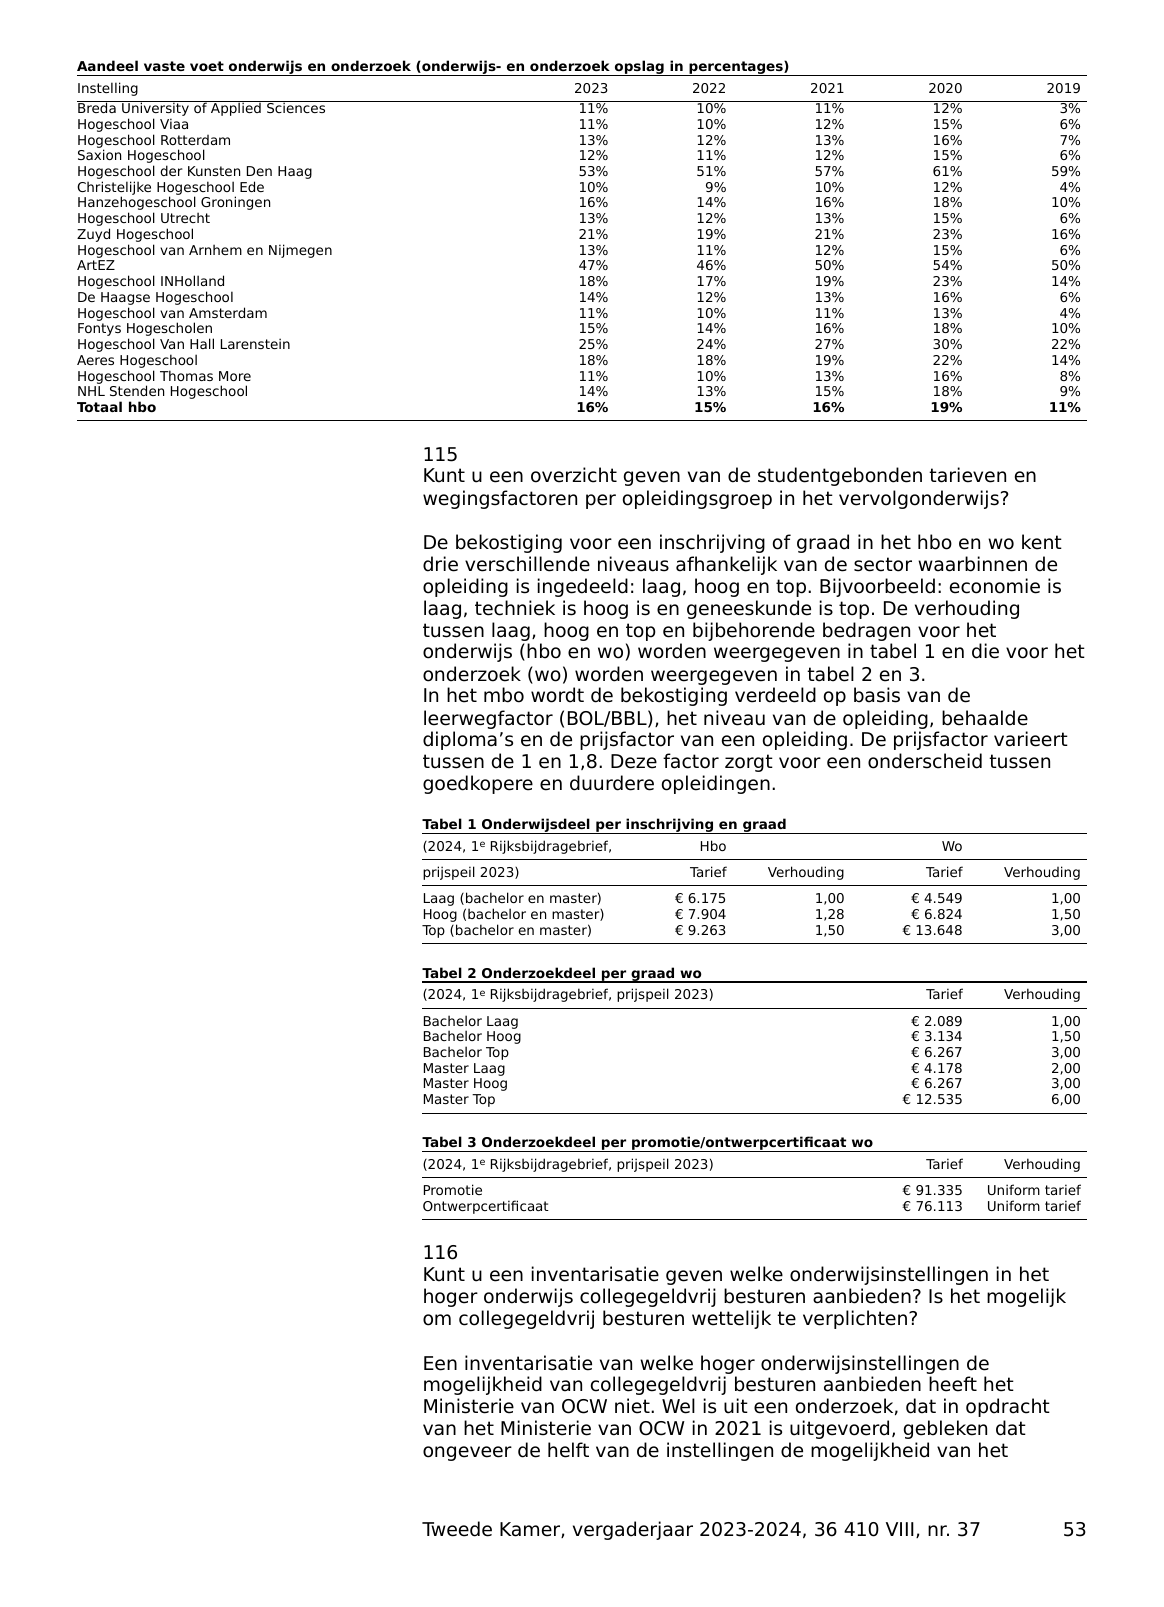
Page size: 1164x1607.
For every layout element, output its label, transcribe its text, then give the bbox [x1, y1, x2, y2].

table_cell Laag (bachelor en master) [422, 886, 614, 907]
table_cell Christelijke Hogeschool Ede [77, 180, 496, 195]
table_cell € 6.267 [850, 1045, 968, 1061]
table_cell 6% [969, 211, 1087, 227]
table_cell 16% [850, 133, 968, 148]
table_cell 16% [496, 400, 614, 420]
table_cell Zuyd Hogeschool [77, 227, 496, 242]
table_cell € 6.175 [614, 886, 732, 907]
table_cell 9% [614, 180, 732, 195]
table_cell 15% [614, 400, 732, 420]
text In het mbo wordt de bekostiging verdeeld op basis van de leerwegfactor (BOL/BBL), het niveau van de opleiding, behaalde diploma’s en de prijsfactor van een opleiding. De prijsfactor varieert tussen de 1 en 1,8. Deze factor zorgt voor een onderscheid tussen goedkopere en duurdere opleidingen. [422, 685, 1087, 795]
table_cell 21% [732, 227, 850, 242]
table_cell Totaal hbo [77, 400, 496, 420]
table_cell ArtEZ [77, 258, 496, 274]
table_cell Hbo [614, 834, 732, 859]
table_cell 23% [850, 227, 968, 242]
table_cell 16% [496, 195, 614, 211]
table_cell Uniform tarief [969, 1178, 1087, 1199]
table_cell 15% [496, 321, 614, 337]
table_cell € 4.178 [850, 1061, 968, 1076]
table_cell Top (bachelor en master) [422, 923, 614, 943]
table_cell 14% [496, 384, 614, 400]
table_cell 11% [969, 400, 1087, 420]
text Een inventarisatie van welke hoger onderwijsinstellingen de mogelijkheid van collegegeldvrij besturen aanbieden heeft het Ministerie van OCW niet. Wel is uit een onderzoek, dat in opdracht van het Ministerie van OCW in 2021 is uitgevoerd, gebleken dat ongeveer de helft van de instellingen de mogelijkheid van het [422, 1352, 1087, 1462]
table_cell 13% [614, 384, 732, 400]
table_cell 50% [732, 258, 850, 274]
table_cell Hogeschool INHolland [77, 274, 496, 290]
table_cell 54% [850, 258, 968, 274]
table_cell 57% [732, 164, 850, 179]
table_cell (2024, 1e Rijksbijdragebrief, [422, 834, 614, 859]
table_cell Bachelor Hoog [422, 1029, 850, 1045]
table_cell 14% [969, 353, 1087, 368]
table_cell 3,00 [969, 923, 1087, 943]
table_cell 1,50 [732, 923, 850, 943]
table_cell Verhouding [969, 1152, 1087, 1177]
table_cell Saxion Hogeschool [77, 148, 496, 164]
table_cell Hanzehogeschool Groningen [77, 195, 496, 211]
table_cell € 91.335 [850, 1178, 968, 1199]
table_cell € 2.089 [850, 1009, 968, 1029]
table_cell 2022 [614, 76, 732, 101]
table_cell 16% [850, 368, 968, 384]
table_cell 15% [850, 117, 968, 132]
table_cell € 4.549 [850, 886, 968, 907]
table_cell Tarief [614, 860, 732, 885]
table_cell 12% [850, 180, 968, 195]
table_cell 14% [969, 274, 1087, 290]
table_cell 12% [496, 148, 614, 164]
table_cell 61% [850, 164, 968, 179]
table_cell 3,00 [969, 1045, 1087, 1061]
table_cell 19% [732, 353, 850, 368]
table_cell 12% [614, 290, 732, 305]
table_cell Hogeschool Rotterdam [77, 133, 496, 148]
table_cell 2020 [850, 76, 968, 101]
table_cell 18% [850, 195, 968, 211]
table_cell 12% [732, 243, 850, 258]
table_cell 18% [614, 353, 732, 368]
table_cell € 9.263 [614, 923, 732, 943]
table_cell 2021 [732, 76, 850, 101]
table_header Aandeel vaste voet onderwijs en onderzoek (onderwijs- en onderzoek opslag in percentages) [77, 59, 1087, 75]
table_cell 7% [969, 133, 1087, 148]
table_cell Hogeschool van Arnhem en Nijmegen [77, 243, 496, 258]
table_cell 1,00 [969, 1009, 1087, 1029]
table_cell 51% [614, 164, 732, 179]
table_cell 27% [732, 337, 850, 353]
table_cell 13% [496, 211, 614, 227]
table_cell 1,00 [969, 886, 1087, 907]
table_cell 13% [850, 305, 968, 321]
table_cell Hogeschool Utrecht [77, 211, 496, 227]
text Kunt u een overzicht geven van de studentgebonden tarieven en wegingsfactoren per opleidingsgroep in het vervolgonderwijs? [422, 465, 1087, 509]
table_cell 1,28 [732, 907, 850, 922]
table_cell 19% [732, 274, 850, 290]
table_cell 18% [496, 353, 614, 368]
table_cell Hogeschool Viaa [77, 117, 496, 132]
table_header Tabel 3 Onderzoekdeel per promotie/ontwerpcertificaat wo [422, 1135, 1087, 1151]
table_cell NHL Stenden Hogeschool [77, 384, 496, 400]
table_cell 16% [969, 227, 1087, 242]
table_cell Hogeschool van Amsterdam [77, 305, 496, 321]
table_cell 10% [614, 305, 732, 321]
table_cell Bachelor Top [422, 1045, 850, 1061]
table_cell 12% [614, 211, 732, 227]
table_cell 21% [496, 227, 614, 242]
table_cell 6% [969, 148, 1087, 164]
table_cell 10% [614, 102, 732, 117]
table_cell 10% [614, 117, 732, 132]
table_cell 13% [732, 368, 850, 384]
table_cell 22% [850, 353, 968, 368]
table_cell 11% [496, 117, 614, 132]
table_cell 16% [850, 290, 968, 305]
table_cell Master Hoog [422, 1076, 850, 1092]
table_cell Master Laag [422, 1061, 850, 1076]
table_cell Fontys Hogescholen [77, 321, 496, 337]
table_cell Tarief [850, 1152, 968, 1177]
table_cell 4% [969, 180, 1087, 195]
table_cell Tarief [850, 860, 968, 885]
table_header Tabel 2 Onderzoekdeel per graad wo [422, 966, 1087, 981]
table_cell 15% [850, 211, 968, 227]
table_cell Hogeschool der Kunsten Den Haag [77, 164, 496, 179]
table_cell 6% [969, 290, 1087, 305]
table_cell € 6.267 [850, 1076, 968, 1092]
table_cell Ontwerpcertificaat [422, 1199, 850, 1219]
table_cell 4% [969, 305, 1087, 321]
table_cell 50% [969, 258, 1087, 274]
text De bekostiging voor een inschrijving of graad in het hbo en wo kent drie verschillende niveaus afhankelijk van de sector waarbinnen de opleiding is ingedeeld: laag, hoog en top. Bijvoorbeeld: economie is laag, techniek is hoog is en geneeskunde is top. De verhouding tussen laag, hoog en top en bijbehorende bedragen voor het onderwijs (hbo en wo) worden weergegeven in tabel 1 en die voor het onderzoek (wo) worden weergegeven in tabel 2 en 3. [422, 532, 1087, 685]
table_cell 11% [496, 305, 614, 321]
table_cell 13% [732, 290, 850, 305]
table_cell 18% [850, 384, 968, 400]
table_cell € 3.134 [850, 1029, 968, 1045]
table_cell (2024, 1e Rijksbijdragebrief, prijspeil 2023) [422, 983, 850, 1008]
table_cell € 13.648 [850, 923, 968, 943]
table_cell Instelling [77, 76, 496, 101]
table_cell 16% [732, 195, 850, 211]
table_header Tabel 1 Onderwijsdeel per inschrijving en graad [422, 817, 1087, 833]
table_cell 18% [850, 321, 968, 337]
table_cell 6% [969, 117, 1087, 132]
table_cell prijspeil 2023) [422, 860, 614, 885]
table_cell 12% [614, 133, 732, 148]
table_cell 3,00 [969, 1076, 1087, 1092]
table_cell € 12.535 [850, 1092, 968, 1112]
table_cell Hogeschool Van Hall Larenstein [77, 337, 496, 353]
table_cell 13% [496, 133, 614, 148]
table_cell 14% [614, 321, 732, 337]
table_cell Tarief [850, 983, 968, 1008]
table_cell 15% [732, 384, 850, 400]
table_cell Master Top [422, 1092, 850, 1112]
table_cell (2024, 1e Rijksbijdragebrief, prijspeil 2023) [422, 1152, 850, 1177]
table_cell 11% [496, 102, 614, 117]
table_cell Aeres Hogeschool [77, 353, 496, 368]
text Kunt u een inventarisatie geven welke onderwijsinstellingen in het hoger onderwijs collegegeldvrij besturen aanbieden? Is het mogelijk om collegegeldvrij besturen wettelijk te verplichten? [422, 1264, 1087, 1330]
table_cell Promotie [422, 1178, 850, 1199]
table_cell 19% [614, 227, 732, 242]
table_cell 11% [732, 305, 850, 321]
table_cell 1,50 [969, 907, 1087, 922]
table_cell 24% [614, 337, 732, 353]
table_cell 13% [732, 211, 850, 227]
table_cell 3% [969, 102, 1087, 117]
table_cell 46% [614, 258, 732, 274]
table_cell 47% [496, 258, 614, 274]
table_cell 11% [614, 148, 732, 164]
table_cell Uniform tarief [969, 1199, 1087, 1219]
table_cell 59% [969, 164, 1087, 179]
table_cell 10% [732, 180, 850, 195]
table_cell 12% [732, 148, 850, 164]
table_cell 25% [496, 337, 614, 353]
table_cell 15% [850, 148, 968, 164]
table_cell 19% [850, 400, 968, 420]
table_cell 11% [614, 243, 732, 258]
table_cell 12% [732, 117, 850, 132]
table_cell [732, 834, 850, 859]
table_cell 14% [614, 195, 732, 211]
table_cell 6,00 [969, 1092, 1087, 1112]
table_cell Verhouding [969, 983, 1087, 1008]
table_cell 11% [732, 102, 850, 117]
table_cell 10% [496, 180, 614, 195]
table_cell 11% [496, 368, 614, 384]
table_cell Hoog (bachelor en master) [422, 907, 614, 922]
table_cell € 6.824 [850, 907, 968, 922]
text 115 [422, 443, 1087, 465]
table_cell € 7.904 [614, 907, 732, 922]
table_cell 22% [969, 337, 1087, 353]
table_cell 30% [850, 337, 968, 353]
table_cell 53% [496, 164, 614, 179]
table_cell 16% [732, 400, 850, 420]
table_cell 14% [496, 290, 614, 305]
table_cell 6% [969, 243, 1087, 258]
table_cell Hogeschool Thomas More [77, 368, 496, 384]
table_cell [969, 834, 1087, 859]
table_cell 17% [614, 274, 732, 290]
table_cell Verhouding [969, 860, 1087, 885]
table_cell 9% [969, 384, 1087, 400]
table_cell 10% [969, 321, 1087, 337]
table_cell 8% [969, 368, 1087, 384]
table_cell De Haagse Hogeschool [77, 290, 496, 305]
table_cell 2019 [969, 76, 1087, 101]
table_cell 1,00 [732, 886, 850, 907]
table_cell Wo [850, 834, 968, 859]
text 116 [422, 1242, 1087, 1264]
table_cell 16% [732, 321, 850, 337]
table_cell 2,00 [969, 1061, 1087, 1076]
table_cell Verhouding [732, 860, 850, 885]
table_cell 10% [969, 195, 1087, 211]
table_cell Breda University of Applied Sciences [77, 102, 496, 117]
table_cell 13% [496, 243, 614, 258]
table_cell 10% [614, 368, 732, 384]
table_cell 18% [496, 274, 614, 290]
table_cell 13% [732, 133, 850, 148]
table_cell 12% [850, 102, 968, 117]
table_cell € 76.113 [850, 1199, 968, 1219]
table_cell 15% [850, 243, 968, 258]
table_cell 23% [850, 274, 968, 290]
table_cell 1,50 [969, 1029, 1087, 1045]
table_cell 2023 [496, 76, 614, 101]
table_cell Bachelor Laag [422, 1009, 850, 1029]
